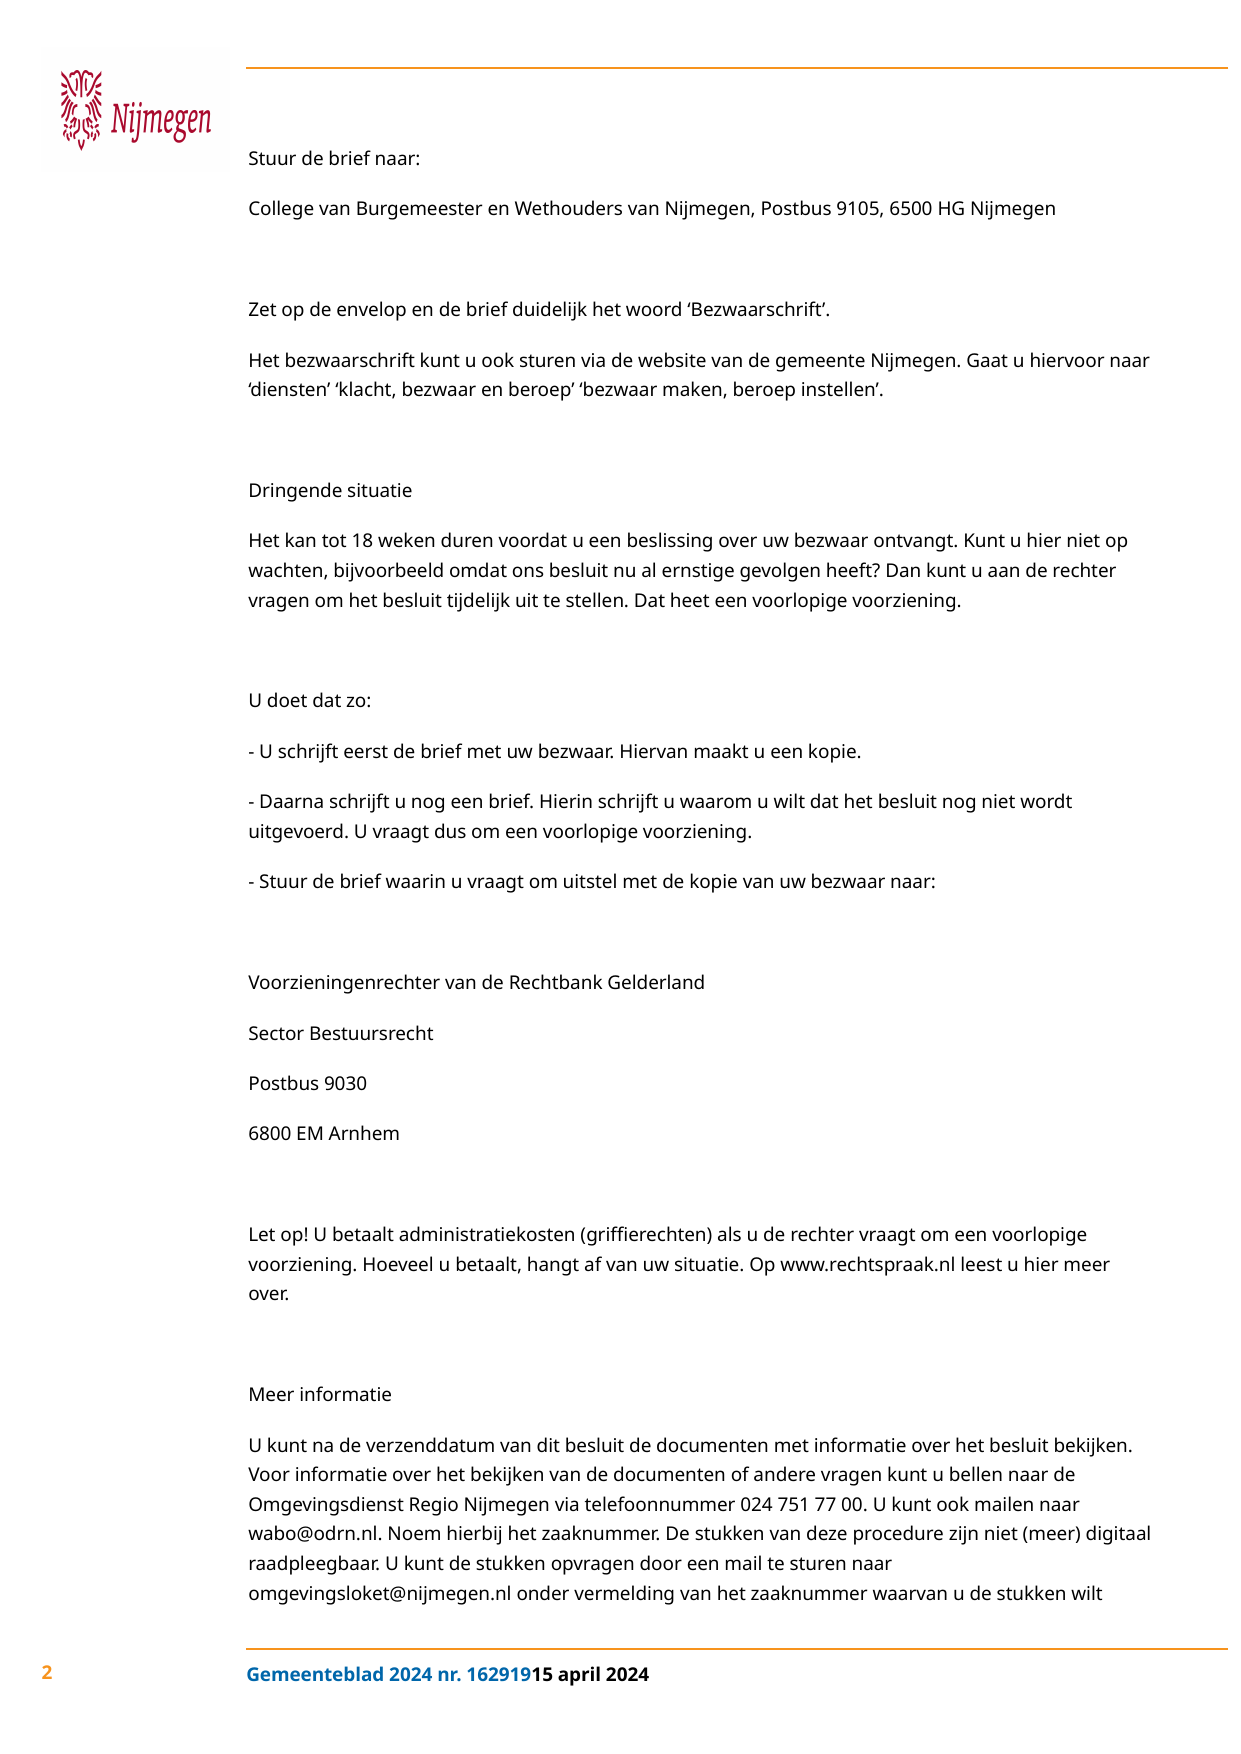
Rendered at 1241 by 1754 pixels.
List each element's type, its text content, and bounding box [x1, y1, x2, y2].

text Dringende situatie [248, 477, 1152, 503]
text Stuur de brief naar: [248, 145, 1152, 171]
text Sector Bestuursrecht [248, 1020, 1152, 1046]
text 6800 EM Arnhem [248, 1121, 1152, 1146]
text U doet dat zo: [248, 688, 1152, 713]
text Het kan tot 18 weken duren voordat u een beslissing over uw bezwaar ontvangt. Kunt u hier niet op wachten, bijvoorbeeld omdat ons besluit nu al ernstige gevolgen heeft? Dan kunt u aan de rechter vragen om het besluit tijdelijk uit te stellen. Dat heet een voorlopige voorziening. [248, 528, 1152, 613]
text Het bezwaarschrift kunt u ook sturen via de website van de gemeente Nijmegen. Gaat u hiervoor naar ‘diensten’ ‘klacht, bezwaar en beroep’ ‘bezwaar maken, beroep instellen’. [248, 347, 1152, 402]
text College van Burgemeester en Wethouders van Nijmegen, Postbus 9105, 6500 HG Nijmegen [248, 196, 1152, 221]
text Meer informatie [248, 1381, 1152, 1407]
text Postbus 9030 [248, 1070, 1152, 1096]
text - Stuur de brief waarin u vraagt om uitstel met de kopie van uw bezwaar naar: [248, 868, 1152, 894]
text Voorzieningenrechter van de Rechtbank Gelderland [248, 969, 1152, 995]
text - U schrijft eerst de brief met uw bezwaar. Hiervan maakt u een kopie. [248, 738, 1152, 764]
picture [41, 47, 231, 172]
text U kunt na de verzenddatum van dit besluit de documenten met informatie over het besluit bekijken. Voor informatie over het bekijken van de documenten of andere vragen kunt u bellen naar de Omgevingsdienst Regio Nijmegen via telefoonnummer 024 751 77 00. U kunt ook mailen naar wabo@odrn.nl. Noem hierbij het zaaknummer. De stukken van deze procedure zijn niet (meer) digitaal raadpleegbaar. U kunt de stukken opvragen door een mail te sturen naar omgevingsloket@nijmegen.nl onder vermelding van het zaaknummer waarvan u de stukken wilt [248, 1432, 1152, 1606]
text - Daarna schrijft u nog een brief. Hierin schrijft u waarom u wilt dat het besluit nog niet wordt uitgevoerd. U vraagt dus om een voorlopige voorziening. [248, 788, 1152, 844]
text Zet op de envelop en de brief duidelijk het woord ‘Bezwaarschrift’. [248, 296, 1152, 322]
text Let op! U betaalt administratiekosten (griffierechten) als u de rechter vraagt om een voorlopige voorziening. Hoeveel u betaalt, hangt af van uw situatie. Op www.rechtspraak.nl leest u hier meer over. [248, 1221, 1152, 1306]
